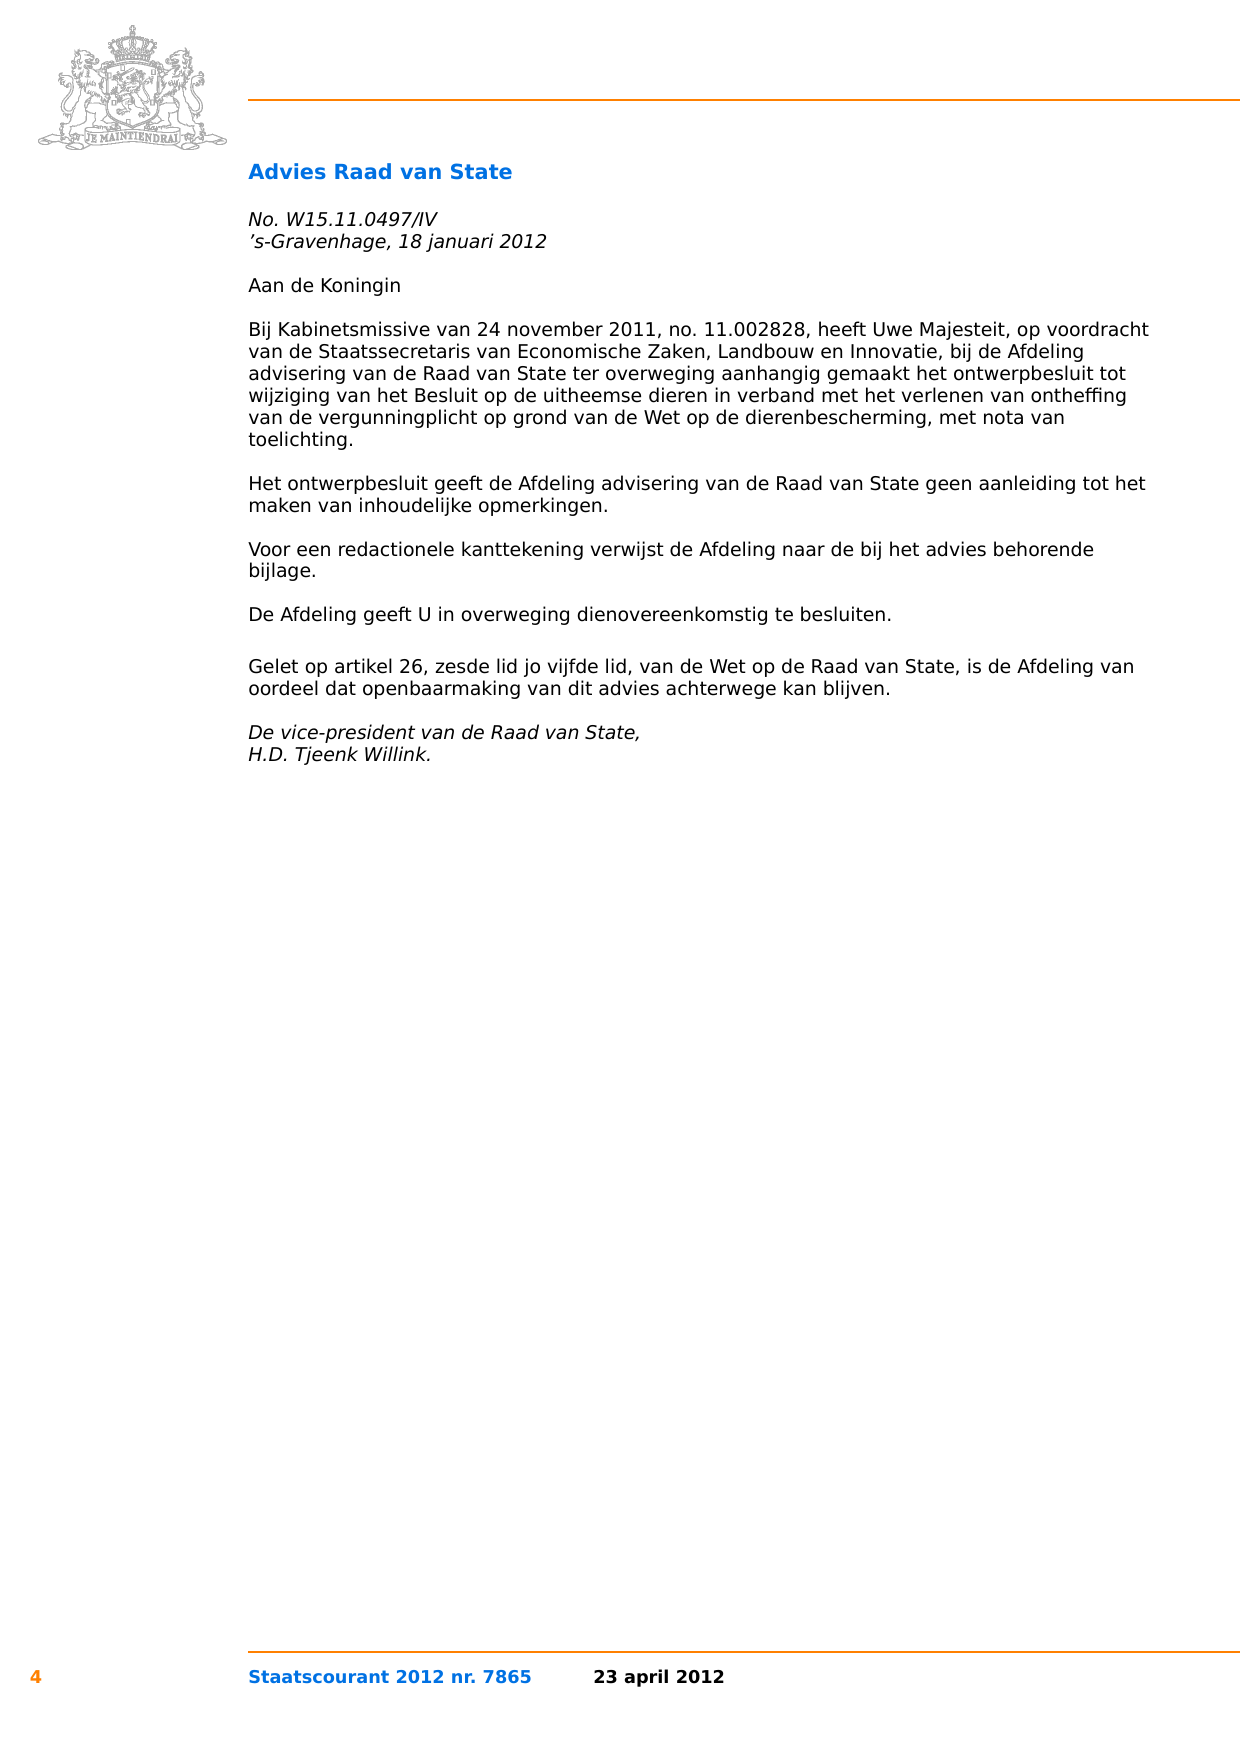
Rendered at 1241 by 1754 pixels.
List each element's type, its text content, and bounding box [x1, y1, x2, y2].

text Het ontwerpbesluit geeft de Afdeling advisering van de Raad van State geen aanleiding tot het maken van inhoudelijke opmerkingen. [248, 473, 1163, 517]
text ’s-Gravenhage, 18 januari 2012 [248, 231, 1163, 253]
text De vice-president van de Raad van State, H.D. Tjeenk Willink. [248, 722, 1163, 766]
text Aan de Koningin [248, 275, 1163, 297]
text De Afdeling geeft U in overweging dienovereenkomstig te besluiten. [248, 604, 1163, 626]
text Voor een redactionele kanttekening verwijst de Afdeling naar de bij het advies behorende bijlage. [248, 538, 1163, 582]
subtitle Advies Raad van State [248, 160, 1163, 184]
text No. W15.11.0497/IV [248, 209, 1163, 231]
picture [38, 25, 227, 150]
text Gelet op artikel 26, zesde lid jo vijfde lid, van de Wet op de Raad van State, is de Afdeling van oordeel dat openbaarmaking van dit advies achterwege kan blijven. [248, 656, 1163, 700]
text Bij Kabinetsmissive van 24 november 2011, no. 11.002828, heeft Uwe Majesteit, op voordracht van de Staatssecretaris van Economische Zaken, Landbouw en Innovatie, bij de Afdeling advisering van de Raad van State ter overweging aanhangig gemaakt het ontwerpbesluit tot wijziging van het Besluit op de uitheemse dieren in verband met het verlenen van ontheffing van de vergunningplicht op grond van de Wet op de dierenbescherming, met nota van toelichting. [248, 319, 1163, 451]
